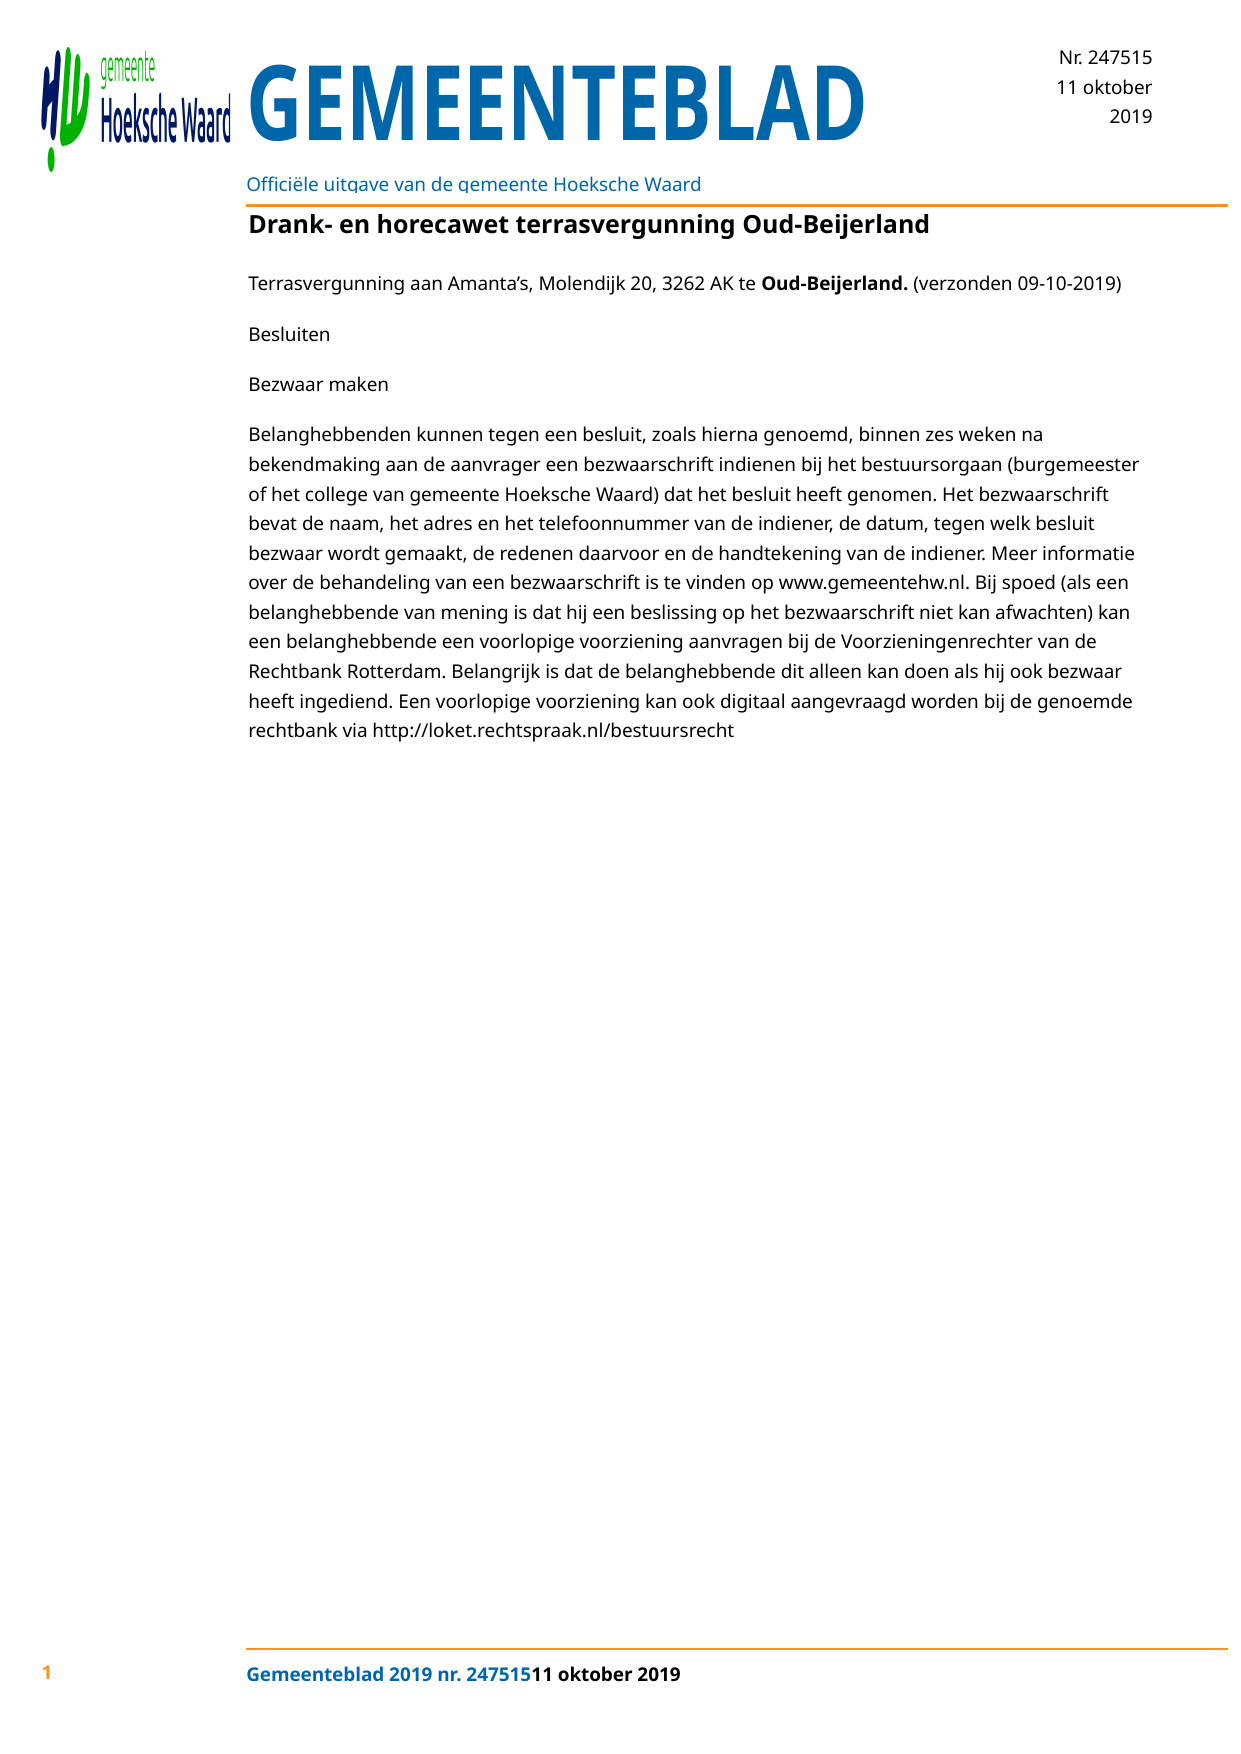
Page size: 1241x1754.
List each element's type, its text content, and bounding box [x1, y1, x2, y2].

text Besluiten [248, 321, 1152, 346]
picture [41, 47, 231, 172]
text Bezwaar maken [248, 371, 1152, 397]
text Belanghebbenden kunnen tegen een besluit, zoals hierna genoemd, binnen zes weken na bekendmaking aan de aanvrager een bezwaarschrift indienen bij het bestuursorgaan (burgemeester of het college van gemeente Hoeksche Waard) dat het besluit heeft genomen. Het bezwaarschrift bevat de naam, het adres en het telefoonnummer van de indiener, de datum, tegen welk besluit bezwaar wordt gemaakt, de redenen daarvoor en de handtekening van de indiener. Meer informatie over de behandeling van een bezwaarschrift is te vinden op www.gemeentehw.nl. Bij spoed (als een belanghebbende van mening is dat hij een beslissing op het bezwaarschrift niet kan afwachten) kan een belanghebbende een voorlopige voorziening aanvragen bij de Voorzieningenrechter van de Rechtbank Rotterdam. Belangrijk is dat de belanghebbende dit alleen kan doen als hij ook bezwaar heeft ingediend. Een voorlopige voorziening kan ook digitaal aangevraagd worden bij de genoemde rechtbank via http://loket.rechtspraak.nl/bestuursrecht [248, 422, 1152, 743]
text Terrasvergunning aan Amanta’s, Molendijk 20, 3262 AK te Oud-Beijerland. (verzonden 09-10-2019) [248, 270, 1152, 296]
text Drank- en horecawet terrasvergunning Oud-Beijerland [248, 207, 1152, 241]
